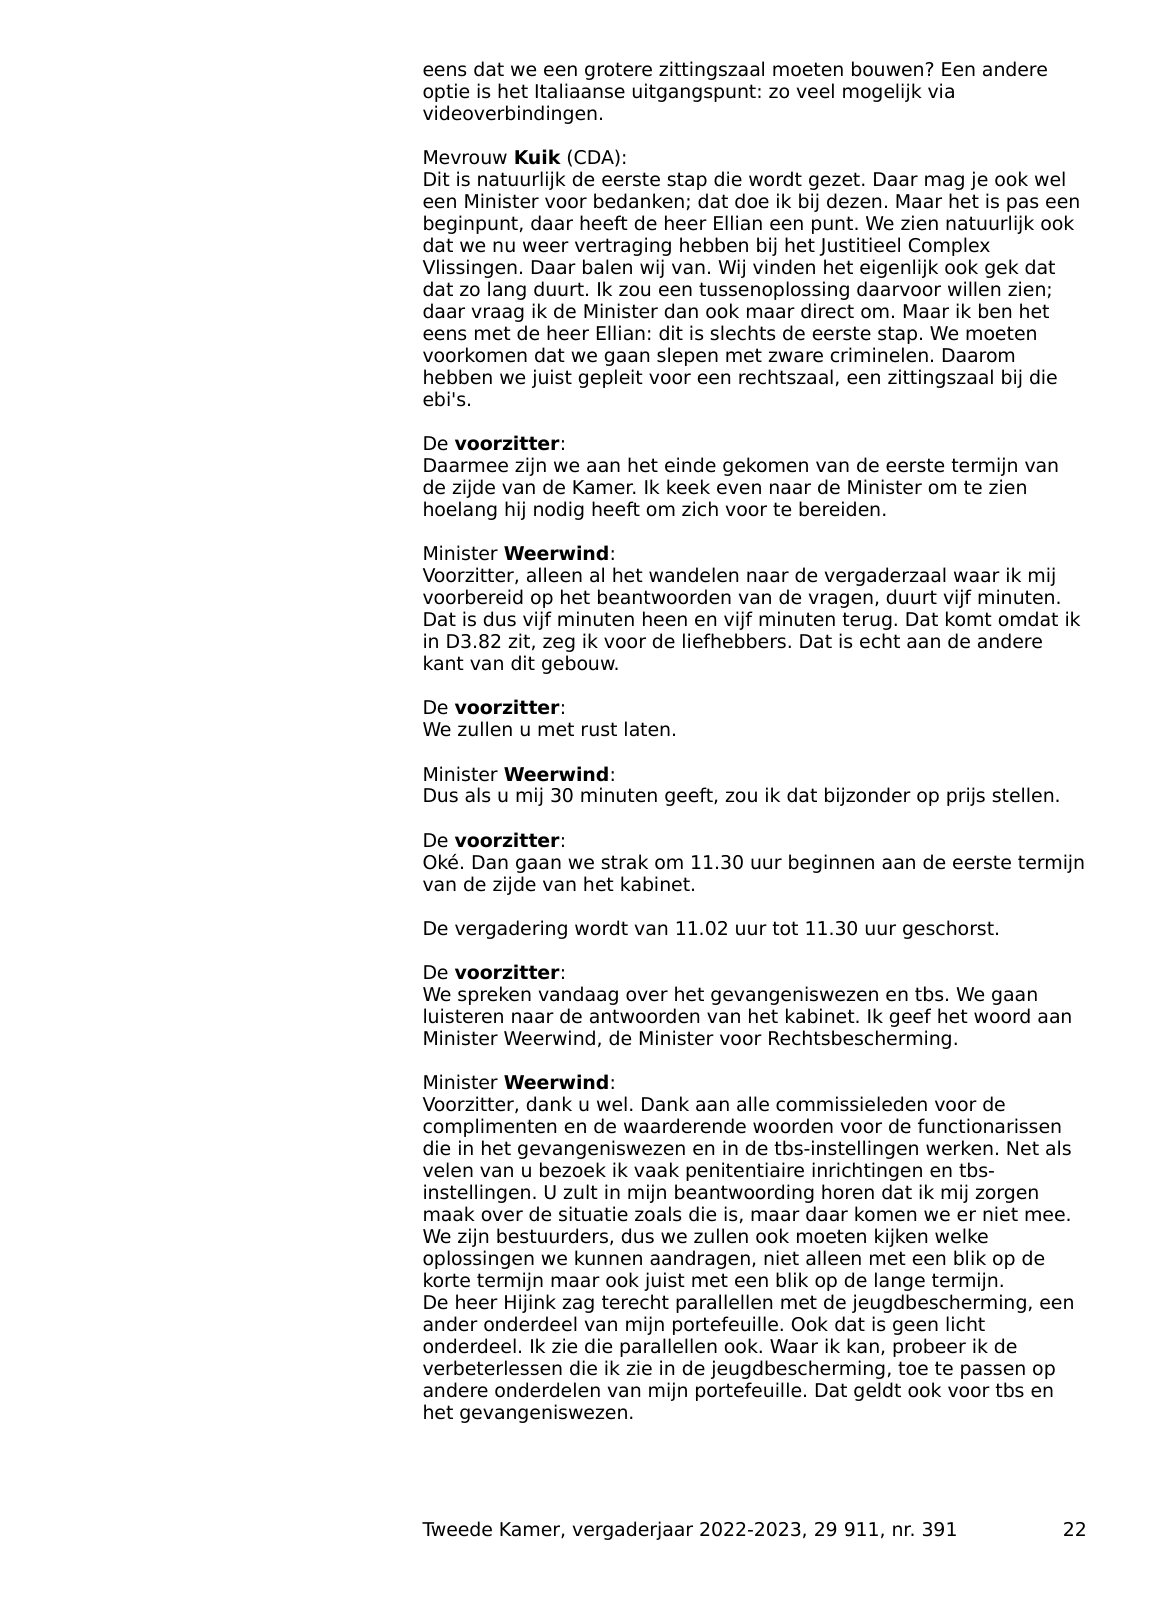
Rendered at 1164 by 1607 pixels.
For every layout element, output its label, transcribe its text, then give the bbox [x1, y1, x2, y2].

text Dus als u mij 30 minuten geeft, zou ik dat bijzonder op prijs stellen. [422, 785, 1087, 807]
text eens dat we een grotere zittingszaal moeten bouwen? Een andere optie is het Italiaanse uitgangspunt: zo veel mogelijk via videoverbindingen. [422, 59, 1087, 125]
text Voorzitter, dank u wel. Dank aan alle commissieleden voor de complimenten en de waarderende woorden voor de functionarissen die in het gevangeniswezen en in de tbs-instellingen werken. Net als velen van u bezoek ik vaak penitentiaire inrichtingen en tbs-instellingen. U zult in mijn beantwoording horen dat ik mij zorgen maak over de situatie zoals die is, maar daar komen we er niet mee. We zijn bestuurders, dus we zullen ook moeten kijken welke oplossingen we kunnen aandragen, niet alleen met een blik op de korte termijn maar ook juist met een blik op de lange termijn. [422, 1094, 1087, 1292]
text Minister Weerwind: [422, 543, 1087, 565]
text Daarmee zijn we aan het einde gekomen van de eerste termijn van de zijde van de Kamer. Ik keek even naar de Minister om te zien hoelang hij nodig heeft om zich voor te bereiden. [422, 455, 1087, 521]
text We zullen u met rust laten. [422, 719, 1087, 741]
text Mevrouw Kuik (CDA): [422, 147, 1087, 169]
text De voorzitter: [422, 962, 1087, 984]
text De vergadering wordt van 11.02 uur tot 11.30 uur geschorst. [422, 918, 1087, 940]
text We spreken vandaag over het gevangeniswezen en tbs. We gaan luisteren naar de antwoorden van het kabinet. Ik geef het woord aan Minister Weerwind, de Minister voor Rechtsbescherming. [422, 984, 1087, 1050]
text Voorzitter, alleen al het wandelen naar de vergaderzaal waar ik mij voorbereid op het beantwoorden van de vragen, duurt vijf minuten. Dat is dus vijf minuten heen en vijf minuten terug. Dat komt omdat ik in D3.82 zit, zeg ik voor de liefhebbers. Dat is echt aan de andere kant van dit gebouw. [422, 565, 1087, 675]
text De voorzitter: [422, 829, 1087, 852]
text Minister Weerwind: [422, 1072, 1087, 1094]
text Oké. Dan gaan we strak om 11.30 uur beginnen aan de eerste termijn van de zijde van het kabinet. [422, 852, 1087, 896]
text De voorzitter: [422, 433, 1087, 455]
text De heer Hijink zag terecht parallellen met de jeugdbescherming, een ander onderdeel van mijn portefeuille. Ook dat is geen licht onderdeel. Ik zie die parallellen ook. Waar ik kan, probeer ik de verbeterlessen die ik zie in de jeugdbescherming, toe te passen op andere onderdelen van mijn portefeuille. Dat geldt ook voor tbs en het gevangeniswezen. [422, 1292, 1087, 1424]
text De voorzitter: [422, 697, 1087, 719]
text Minister Weerwind: [422, 763, 1087, 785]
text Dit is natuurlijk de eerste stap die wordt gezet. Daar mag je ook wel een Minister voor bedanken; dat doe ik bij dezen. Maar het is pas een beginpunt, daar heeft de heer Ellian een punt. We zien natuurlijk ook dat we nu weer vertraging hebben bij het Justitieel Complex Vlissingen. Daar balen wij van. Wij vinden het eigenlijk ook gek dat dat zo lang duurt. Ik zou een tussenoplossing daarvoor willen zien; daar vraag ik de Minister dan ook maar direct om. Maar ik ben het eens met de heer Ellian: dit is slechts de eerste stap. We moeten voorkomen dat we gaan slepen met zware criminelen. Daarom hebben we juist gepleit voor een rechtszaal, een zittingszaal bij die ebi's. [422, 169, 1087, 411]
